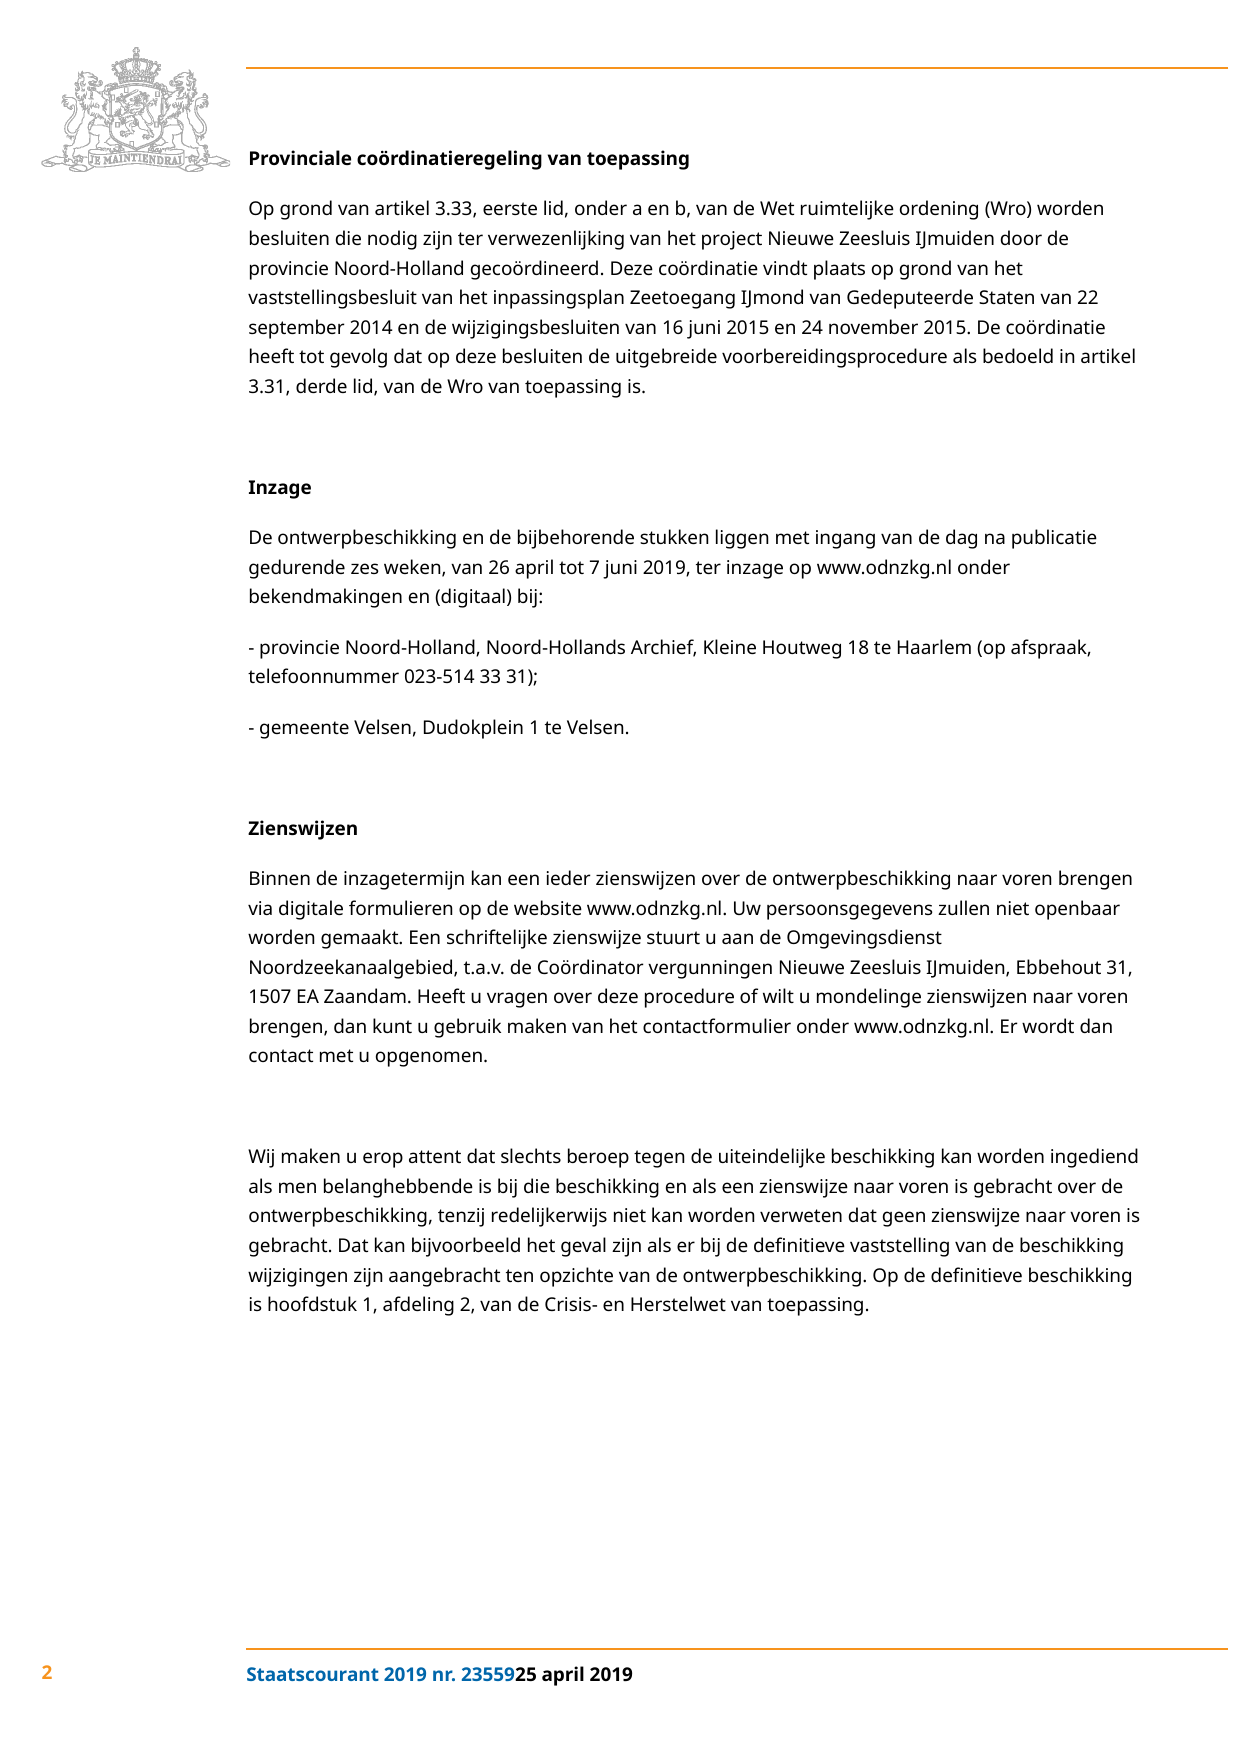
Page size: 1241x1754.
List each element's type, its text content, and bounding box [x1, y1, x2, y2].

text Provinciale coördinatieregeling van toepassing [248, 145, 1152, 171]
picture [41, 47, 231, 172]
text - gemeente Velsen, Dudokplein 1 te Velsen. [248, 714, 1152, 740]
text - provincie Noord-Holland, Noord-Hollands Archief, Kleine Houtweg 18 te Haarlem (op afspraak, telefoonnummer 023-514 33 31); [248, 634, 1152, 689]
text Binnen de inzagetermijn kan een ieder zienswijzen over de ontwerpbeschikking naar voren brengen via digitale formulieren op de website www.odnzkg.nl. Uw persoonsgegevens zullen niet openbaar worden gemaakt. Een schriftelijke zienswijze stuurt u aan de Omgevingsdienst Noordzeekanaalgebied, t.a.v. de Coördinator vergunningen Nieuwe Zeesluis IJmuiden, Ebbehout 31, 1507 EA Zaandam. Heeft u vragen over deze procedure of wilt u mondelinge zienswijzen naar voren brengen, dan kunt u gebruik maken van het contactformulier onder www.odnzkg.nl. Er wordt dan contact met u opgenomen. [248, 865, 1152, 1068]
text Inzage [248, 474, 1152, 500]
text Op grond van artikel 3.33, eerste lid, onder a en b, van de Wet ruimtelijke ordening (Wro) worden besluiten die nodig zijn ter verwezenlijking van het project Nieuwe Zeesluis IJmuiden door de provincie Noord-Holland gecoördineerd. Deze coördinatie vindt plaats op grond van het vaststellingsbesluit van het inpassingsplan Zeetoegang IJmond van Gedeputeerde Staten van 22 september 2014 en de wijzigingsbesluiten van 16 juni 2015 en 24 november 2015. De coördinatie heeft tot gevolg dat op deze besluiten de uitgebreide voorbereidingsprocedure als bedoeld in artikel 3.31, derde lid, van de Wro van toepassing is. [248, 196, 1152, 399]
text De ontwerpbeschikking en de bijbehorende stukken liggen met ingang van de dag na publicatie gedurende zes weken, van 26 april tot 7 juni 2019, ter inzage op www.odnzkg.nl onder bekendmakingen en (digitaal) bij: [248, 524, 1152, 609]
text Wij maken u erop attent dat slechts beroep tegen de uiteindelijke beschikking kan worden ingediend als men belanghebbende is bij die beschikking en als een zienswijze naar voren is gebracht over de ontwerpbeschikking, tenzij redelijkerwijs niet kan worden verweten dat geen zienswijze naar voren is gebracht. Dat kan bijvoorbeeld het geval zijn als er bij de definitieve vaststelling van de beschikking wijzigingen zijn aangebracht ten opzichte van de ontwerpbeschikking. Op de definitieve beschikking is hoofdstuk 1, afdeling 2, van de Crisis- en Herstelwet van toepassing. [248, 1143, 1152, 1317]
text Zienswijzen [248, 815, 1152, 841]
